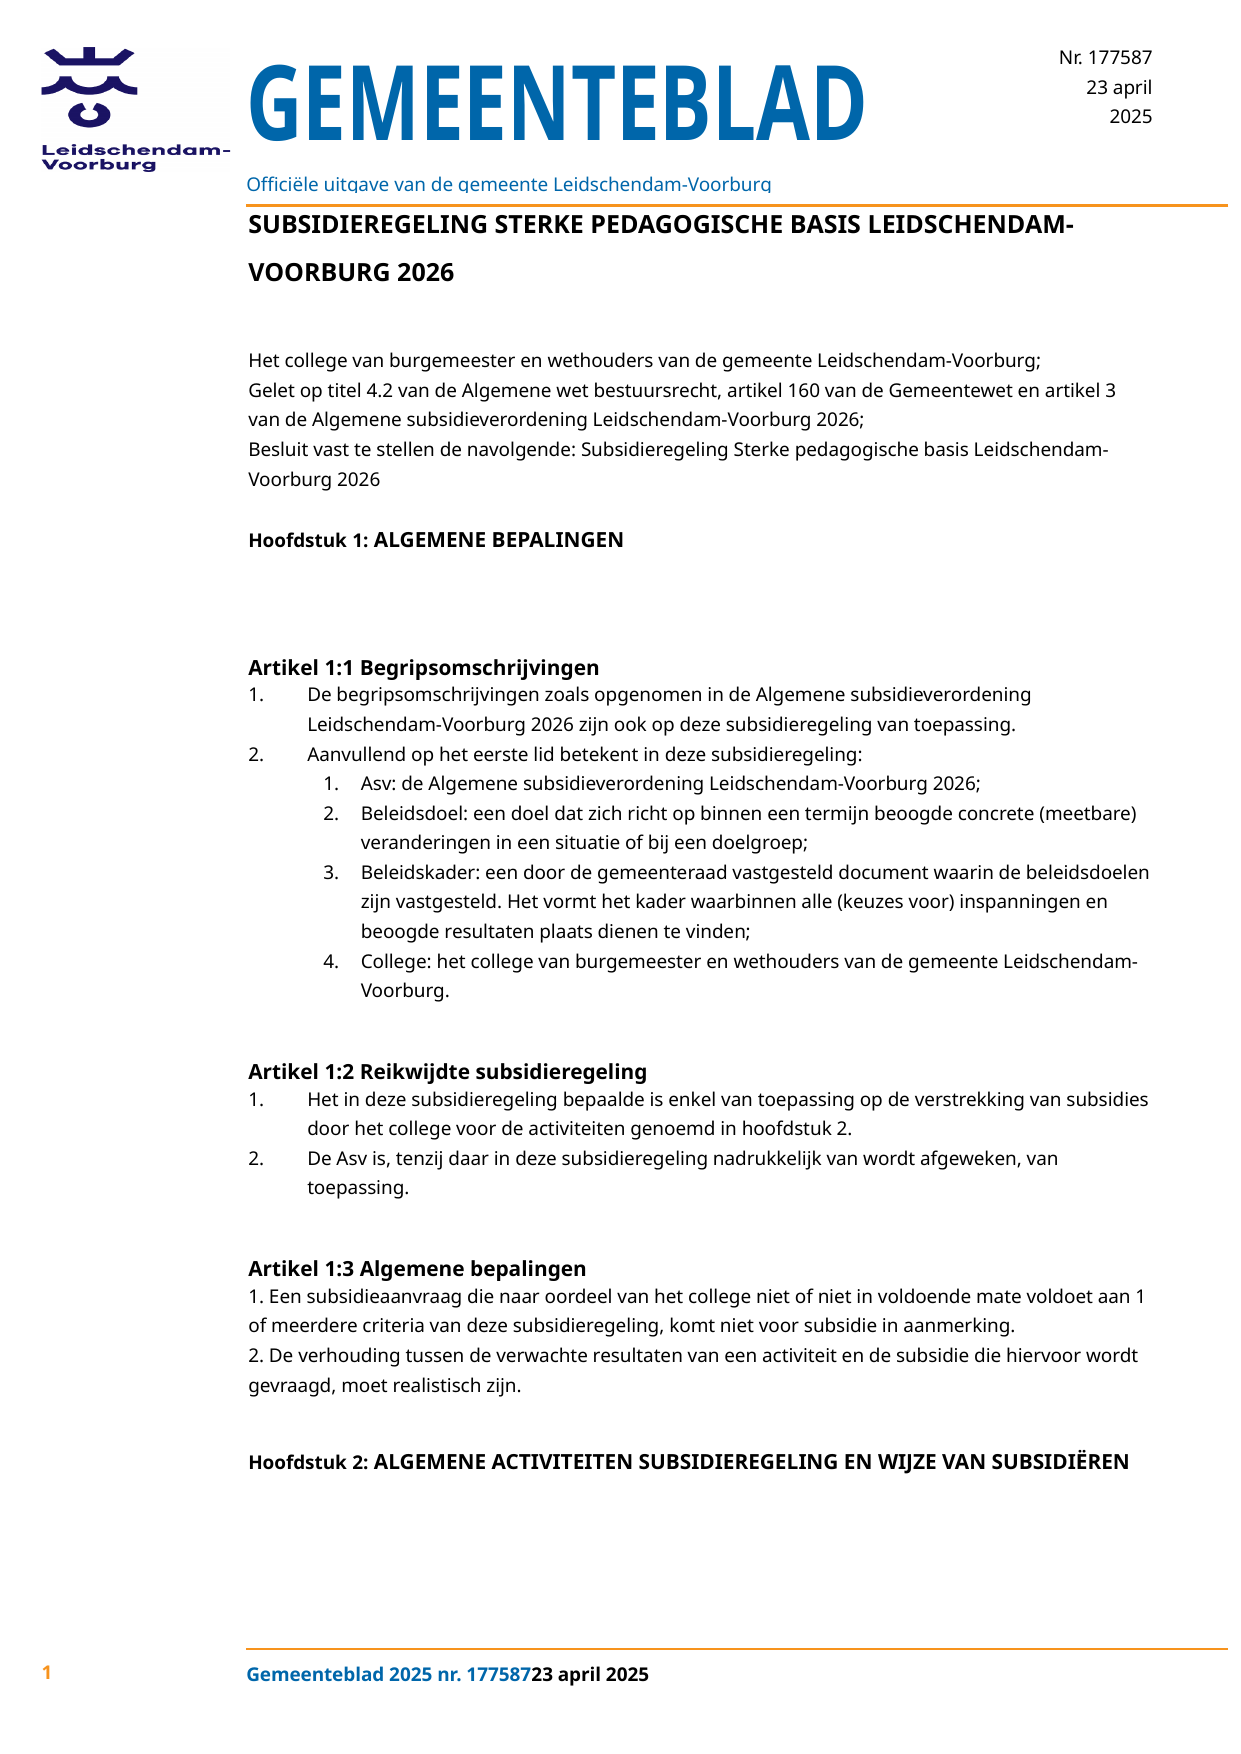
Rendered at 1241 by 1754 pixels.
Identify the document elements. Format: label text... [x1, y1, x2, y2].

text Artikel 1:3 Algemene bepalingen [248, 1254, 1152, 1283]
list De Asv is, tenzij daar in deze subsidieregeling nadrukkelijk van wordt afgeweken, van toepassing. [248, 1145, 1152, 1200]
list Aanvullend op het eerste lid betekent in deze subsidieregeling: [248, 741, 1152, 766]
list Beleidsdoel: een doel dat zich richt op binnen een termijn beoogde concrete (meetbare) veranderingen in een situatie of bij een doelgroep; [323, 800, 1152, 855]
text Artikel 1:2 Reikwijdte subsidieregeling [248, 1057, 1152, 1086]
text Besluit vast te stellen de navolgende: Subsidieregeling Sterke pedagogische basis Leidschendam-Voorburg 2026 [248, 436, 1152, 492]
text 2. De verhouding tussen de verwachte resultaten van een activiteit en de subsidie die hiervoor wordt gevraagd, moet realistisch zijn. [248, 1342, 1152, 1397]
list Beleidskader: een door de gemeenteraad vastgesteld document waarin de beleidsdoelen zijn vastgesteld. Het vormt het kader waarbinnen alle (keuzes voor) inspanningen en beoogde resultaten plaats dienen te vinden; [323, 859, 1152, 944]
text 1. Een subsidieaanvraag die naar oordeel van het college niet of niet in voldoende mate voldoet aan 1 of meerdere criteria van deze subsidieregeling, komt niet voor subsidie in aanmerking. [248, 1283, 1152, 1338]
list De begripsomschrijvingen zoals opgenomen in de Algemene subsidieverordening Leidschendam-Voorburg 2026 zijn ook op deze subsidieregeling van toepassing. [248, 682, 1152, 737]
text Het college van burgemeester en wethouders van de gemeente Leidschendam-Voorburg; [248, 347, 1152, 373]
text Hoofdstuk 1: ALGEMENE BEPALINGEN [248, 525, 1152, 553]
text SUBSIDIEREGELING STERKE PEDAGOGISCHE BASIS LEIDSCHENDAM-VOORBURG 2026 [248, 207, 1152, 288]
text Artikel 1:1 Begripsomschrijvingen [248, 653, 1152, 682]
list College: het college van burgemeester en wethouders van de gemeente Leidschendam-Voorburg. [323, 948, 1152, 1003]
picture [41, 47, 231, 172]
list Het in deze subsidieregeling bepaalde is enkel van toepassing op de verstrekking van subsidies door het college voor de activiteiten genoemd in hoofdstuk 2. [248, 1086, 1152, 1141]
text Hoofdstuk 2: ALGEMENE ACTIVITEITEN SUBSIDIEREGELING EN WIJZE VAN SUBSIDIËREN [248, 1447, 1152, 1475]
text Gelet op titel 4.2 van de Algemene wet bestuursrecht, artikel 160 van de Gemeentewet en artikel 3 van de Algemene subsidieverordening Leidschendam-Voorburg 2026; [248, 377, 1152, 432]
list Asv: de Algemene subsidieverordening Leidschendam-Voorburg 2026; [323, 770, 1152, 796]
